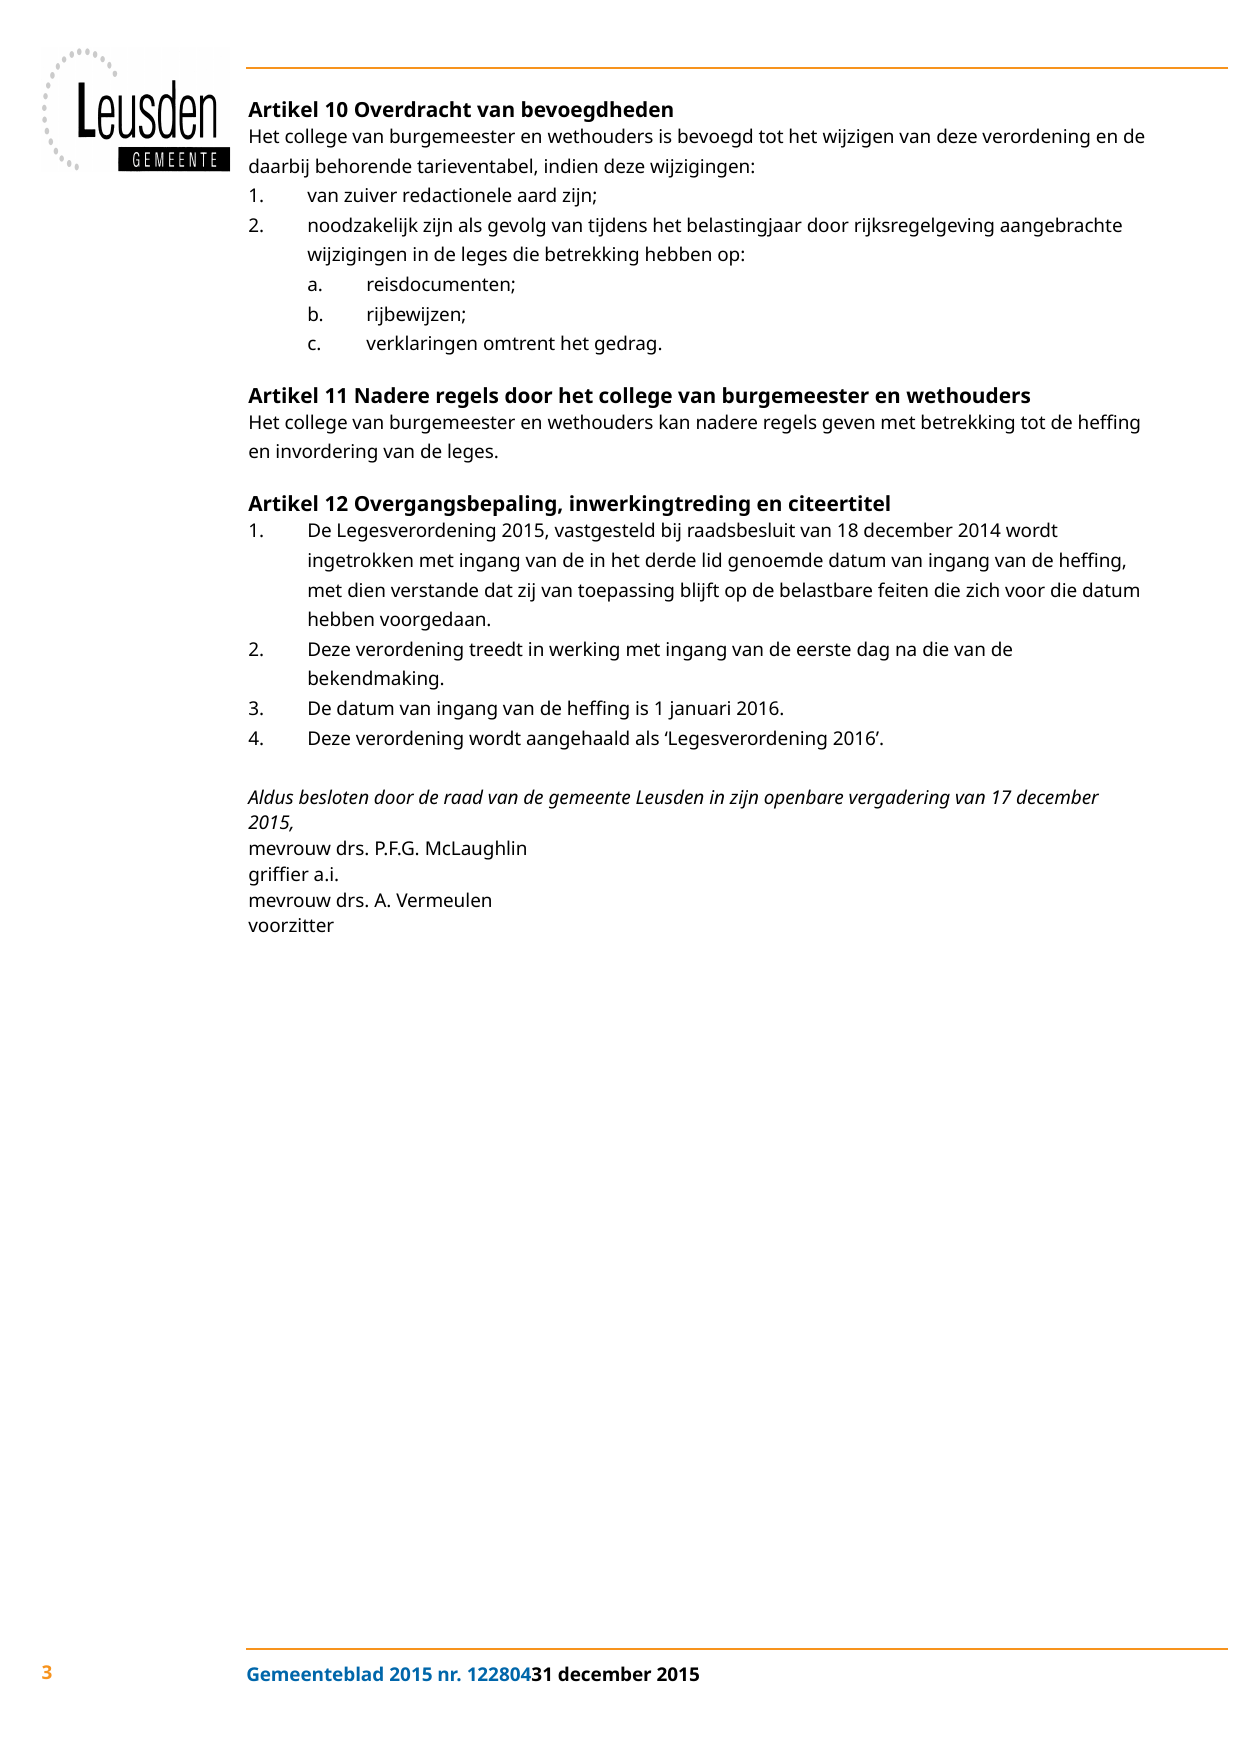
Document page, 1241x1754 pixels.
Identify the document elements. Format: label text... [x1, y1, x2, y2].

text mevrouw drs. P.F.G. McLaughlin [248, 835, 1152, 861]
text griffier a.i. [248, 861, 1152, 887]
list Deze verordening wordt aangehaald als ‘Legesverordening 2016’. [248, 725, 1152, 750]
list reisdocumenten; [307, 271, 1152, 297]
text Aldus besloten door de raad van de gemeente Leusden in zijn openbare vergadering van 17 december 2015, [248, 784, 1152, 835]
picture [41, 47, 231, 172]
text Artikel 12 Overgangsbepaling, inwerkingtreding en citeertitel [248, 489, 1152, 518]
text voorzitter [248, 912, 1152, 938]
list van zuiver redactionele aard zijn; [248, 182, 1152, 208]
list rijbewijzen; [307, 301, 1152, 326]
text Het college van burgemeester en wethouders is bevoegd tot het wijzigen van deze verordening en de daarbij behorende tarieventabel, indien deze wijzigingen: [248, 123, 1152, 178]
list De Legesverordening 2015, vastgesteld bij raadsbesluit van 18 december 2014 wordt ingetrokken met ingang van de in het derde lid genoemde datum van ingang van de heffing, met dien verstande dat zij van toepassing blijft op de belastbare feiten die zich voor die datum hebben voorgedaan. [248, 518, 1152, 632]
text Artikel 11 Nadere regels door het college van burgemeester en wethouders [248, 381, 1152, 409]
text Het college van burgemeester en wethouders kan nadere regels geven met betrekking tot de heffing en invordering van de leges. [248, 409, 1152, 464]
text mevrouw drs. A. Vermeulen [248, 887, 1152, 912]
list verklaringen omtrent het gedrag. [307, 330, 1152, 356]
list De datum van ingang van de heffing is 1 januari 2016. [248, 695, 1152, 721]
list noodzakelijk zijn als gevolg van tijdens het belastingjaar door rijksregelgeving aangebrachte wijzigingen in de leges die betrekking hebben op: [248, 212, 1152, 267]
list Deze verordening treedt in werking met ingang van de eerste dag na die van de bekendmaking. [248, 636, 1152, 691]
text Artikel 10 Overdracht van bevoegdheden [248, 95, 1152, 123]
